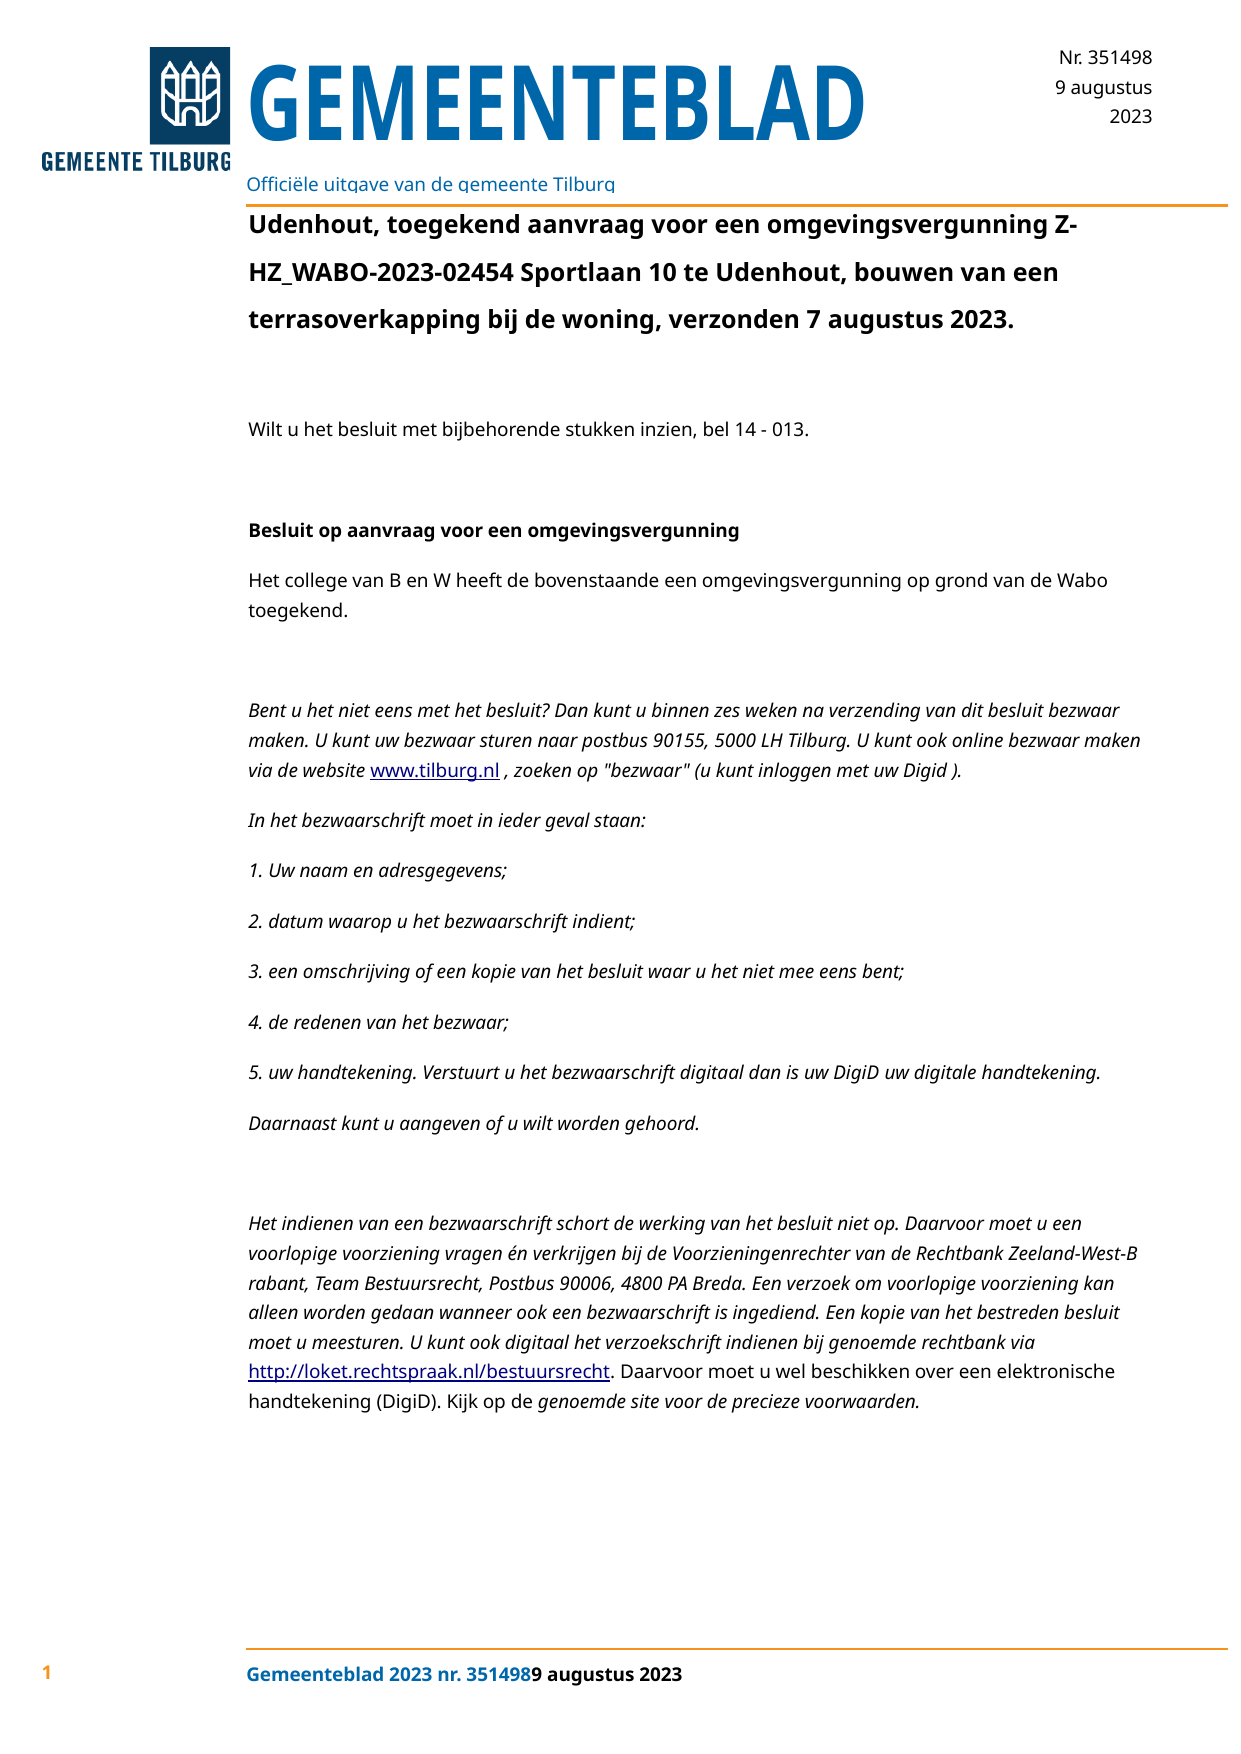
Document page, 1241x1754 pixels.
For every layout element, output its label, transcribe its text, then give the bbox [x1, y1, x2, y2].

text Wilt u het besluit met bijbehorende stukken inzien, bel 14 - 013. [248, 416, 1152, 442]
text Het indienen van een bezwaarschrift schort de werking van het besluit niet op. Daarvoor moet u een voorlopige voorziening vragen én verkrijgen bij de Voorzieningenrechter van de Rechtbank Zeeland-West-B rabant, Team Bestuursrecht, Postbus 90006, 4800 PA Breda. Een verzoek om voorlopige voorziening kan alleen worden gedaan wanneer ook een bezwaarschrift is ingediend. Een kopie van het bestreden besluit moet u meesturen. U kunt ook digitaal het verzoekschrift indienen bij genoemde rechtbank via http://loket.rechtspraak.nl/bestuursrecht. Daarvoor moet u wel beschikken over een elektronische handtekening (DigiD). Kijk op de genoemde site voor de precieze voorwaarden. [248, 1211, 1152, 1414]
text Bent u het niet eens met het besluit? Dan kunt u binnen zes weken na verzending van dit besluit bezwaar maken. U kunt uw bezwaar sturen naar postbus 90155, 5000 LH Tilburg. U kunt ook online bezwaar maken via de website www.tilburg.nl , zoeken op "bezwaar" (u kunt inloggen met uw Digid ). [248, 698, 1152, 782]
text 5. uw handtekening. Verstuurt u het bezwaarschrift digitaal dan is uw DigiD uw digitale handtekening. [248, 1059, 1152, 1085]
text In het bezwaarschrift moet in ieder geval staan: [248, 807, 1152, 833]
text 3. een omschrijving of een kopie van het besluit waar u het niet mee eens bent; [248, 958, 1152, 984]
text Het college van B en W heeft de bovenstaande een omgevingsvergunning op grond van de Wabo toegekend. [248, 567, 1152, 622]
text Udenhout, toegekend aanvraag voor een omgevingsvergunning Z-HZ_WABO-2023-02454 Sportlaan 10 te Udenhout, bouwen van een terrasoverkapping bij de woning, verzonden 7 augustus 2023. [248, 207, 1152, 336]
text 1. Uw naam en adresgegevens; [248, 858, 1152, 883]
text Besluit op aanvraag voor een omgevingsvergunning [248, 517, 1152, 542]
text Daarnaast kunt u aangeven of u wilt worden gehoord. [248, 1110, 1152, 1135]
text 4. de redenen van het bezwaar; [248, 1009, 1152, 1034]
text 2. datum waarop u het bezwaarschrift indient; [248, 908, 1152, 934]
picture [41, 47, 231, 172]
